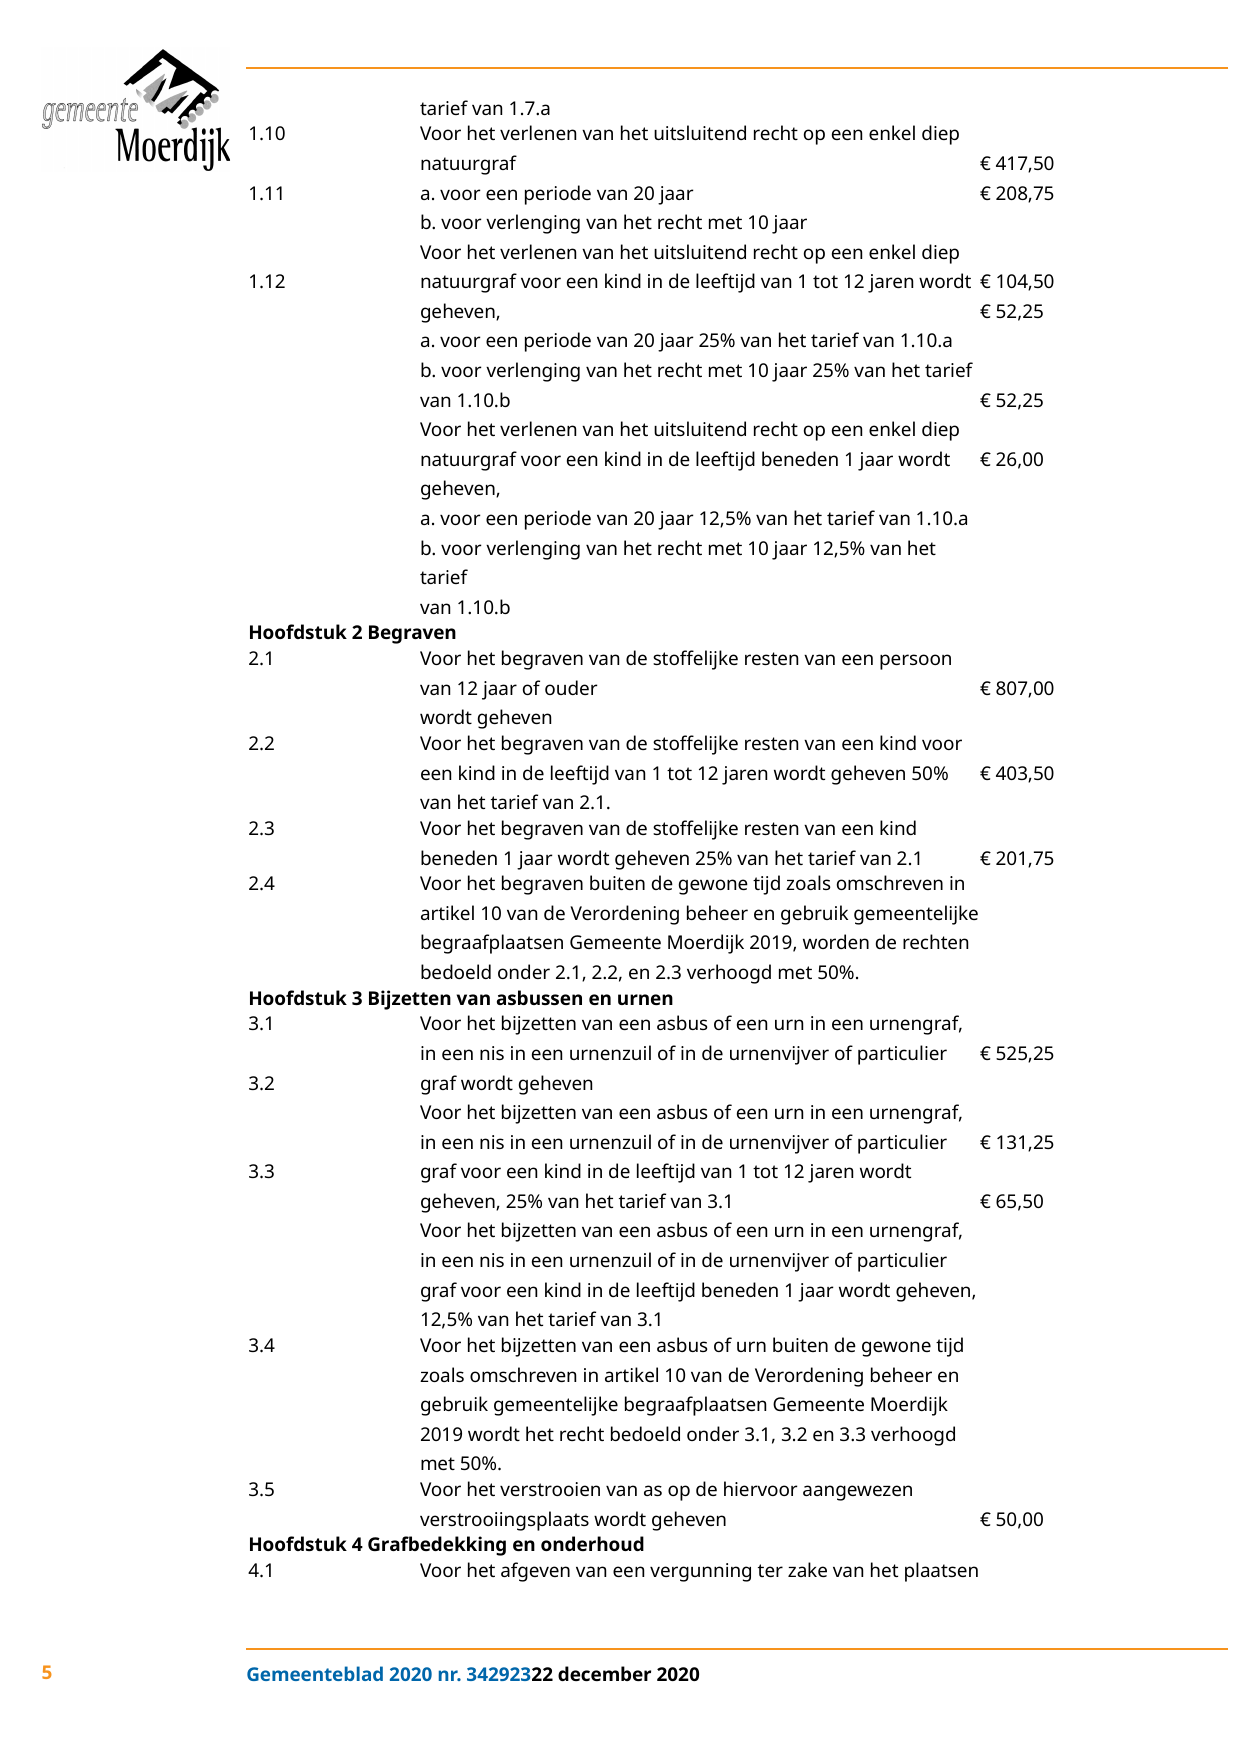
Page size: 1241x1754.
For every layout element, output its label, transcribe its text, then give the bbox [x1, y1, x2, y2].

picture [41, 47, 231, 172]
table_cell 1.10 1.11 1.12 [248, 121, 420, 619]
table_cell € 50,00 [980, 1476, 1152, 1532]
table_cell € 403,50 [980, 730, 1152, 815]
table_cell [980, 1332, 1152, 1476]
table_cell 3.1 3.2 3.3 [248, 1011, 420, 1332]
table_cell 2.1 [248, 645, 420, 730]
table_cell [980, 1557, 1152, 1583]
table_cell € 525,25 € 131,25 € 65,50 [980, 1011, 1152, 1332]
table_cell [980, 870, 1152, 985]
table_cell Voor het bijzetten van een asbus of urn buiten de gewone tijd zoals omschreven in artikel 10 van de Verordening beheer en gebruik gemeentelijke begraafplaatsen Gemeente Moerdijk 2019 wordt het recht bedoeld onder 3.1, 3.2 en 3.3 verhoogd met 50%. [420, 1332, 980, 1476]
table_cell Voor het begraven van de stoffelijke resten van een persoon van 12 jaar of ouder wordt geheven [420, 645, 980, 730]
table_cell 2.2 [248, 730, 420, 815]
table_cell tarief van 1.7.a [420, 95, 980, 121]
table_cell 3.4 [248, 1332, 420, 1476]
table_cell Voor het begraven van de stoffelijke resten van een kind voor een kind in de leeftijd van 1 tot 12 jaren wordt geheven 50% van het tarief van 2.1. [420, 730, 980, 815]
table_cell € 417,50 € 208,75 € 104,50 € 52,25 € 52,25 € 26,00 [980, 121, 1152, 619]
table_cell [980, 95, 1152, 121]
table_cell € 807,00 [980, 645, 1152, 730]
table_cell Voor het bijzetten van een asbus of een urn in een urnengraf, in een nis in een urnenzuil of in de urnenvijver of particulier graf wordt geheven Voor het bijzetten van een asbus of een urn in een urnengraf, in een nis in een urnenzuil of in de urnenvijver of particulier graf voor een kind in de leeftijd van 1 tot 12 jaren wordt geheven, 25% van het tarief van 3.1 Voor het bijzetten van een asbus of een urn in een urnengraf, in een nis in een urnenzuil of in de urnenvijver of particulier graf voor een kind in de leeftijd beneden 1 jaar wordt geheven, 12,5% van het tarief van 3.1 [420, 1011, 980, 1332]
table_cell 4.1 [248, 1557, 420, 1583]
table_cell 3.5 [248, 1476, 420, 1532]
table_cell Voor het afgeven van een vergunning ter zake van het plaatsen [420, 1557, 980, 1583]
table_cell Hoofdstuk 2 Begraven [248, 620, 1152, 645]
table_cell 2.4 [248, 870, 420, 985]
table_cell 2.3 [248, 815, 420, 870]
table_cell Hoofdstuk 3 Bijzetten van asbussen en urnen [248, 985, 1152, 1011]
table_cell Hoofdstuk 4 Grafbedekking en onderhoud [248, 1532, 1152, 1557]
table_cell [248, 95, 420, 121]
table_cell Voor het begraven buiten de gewone tijd zoals omschreven in artikel 10 van de Verordening beheer en gebruik gemeentelijke begraafplaatsen Gemeente Moerdijk 2019, worden de rechten bedoeld onder 2.1, 2.2, en 2.3 verhoogd met 50%. [420, 870, 980, 985]
table_cell Voor het verlenen van het uitsluitend recht op een enkel diep natuurgraf a. voor een periode van 20 jaar b. voor verlenging van het recht met 10 jaar Voor het verlenen van het uitsluitend recht op een enkel diep natuurgraf voor een kind in de leeftijd van 1 tot 12 jaren wordt geheven, a. voor een periode van 20 jaar 25% van het tarief van 1.10.a b. voor verlenging van het recht met 10 jaar 25% van het tarief van 1.10.b Voor het verlenen van het uitsluitend recht op een enkel diep natuurgraf voor een kind in de leeftijd beneden 1 jaar wordt geheven, a. voor een periode van 20 jaar 12,5% van het tarief van 1.10.a b. voor verlenging van het recht met 10 jaar 12,5% van het tarief van 1.10.b [420, 121, 980, 619]
table_cell Voor het begraven van de stoffelijke resten van een kind beneden 1 jaar wordt geheven 25% van het tarief van 2.1 [420, 815, 980, 870]
table_cell Voor het verstrooien van as op de hiervoor aangewezen verstrooiingsplaats wordt geheven [420, 1476, 980, 1532]
table_cell € 201,75 [980, 815, 1152, 870]
